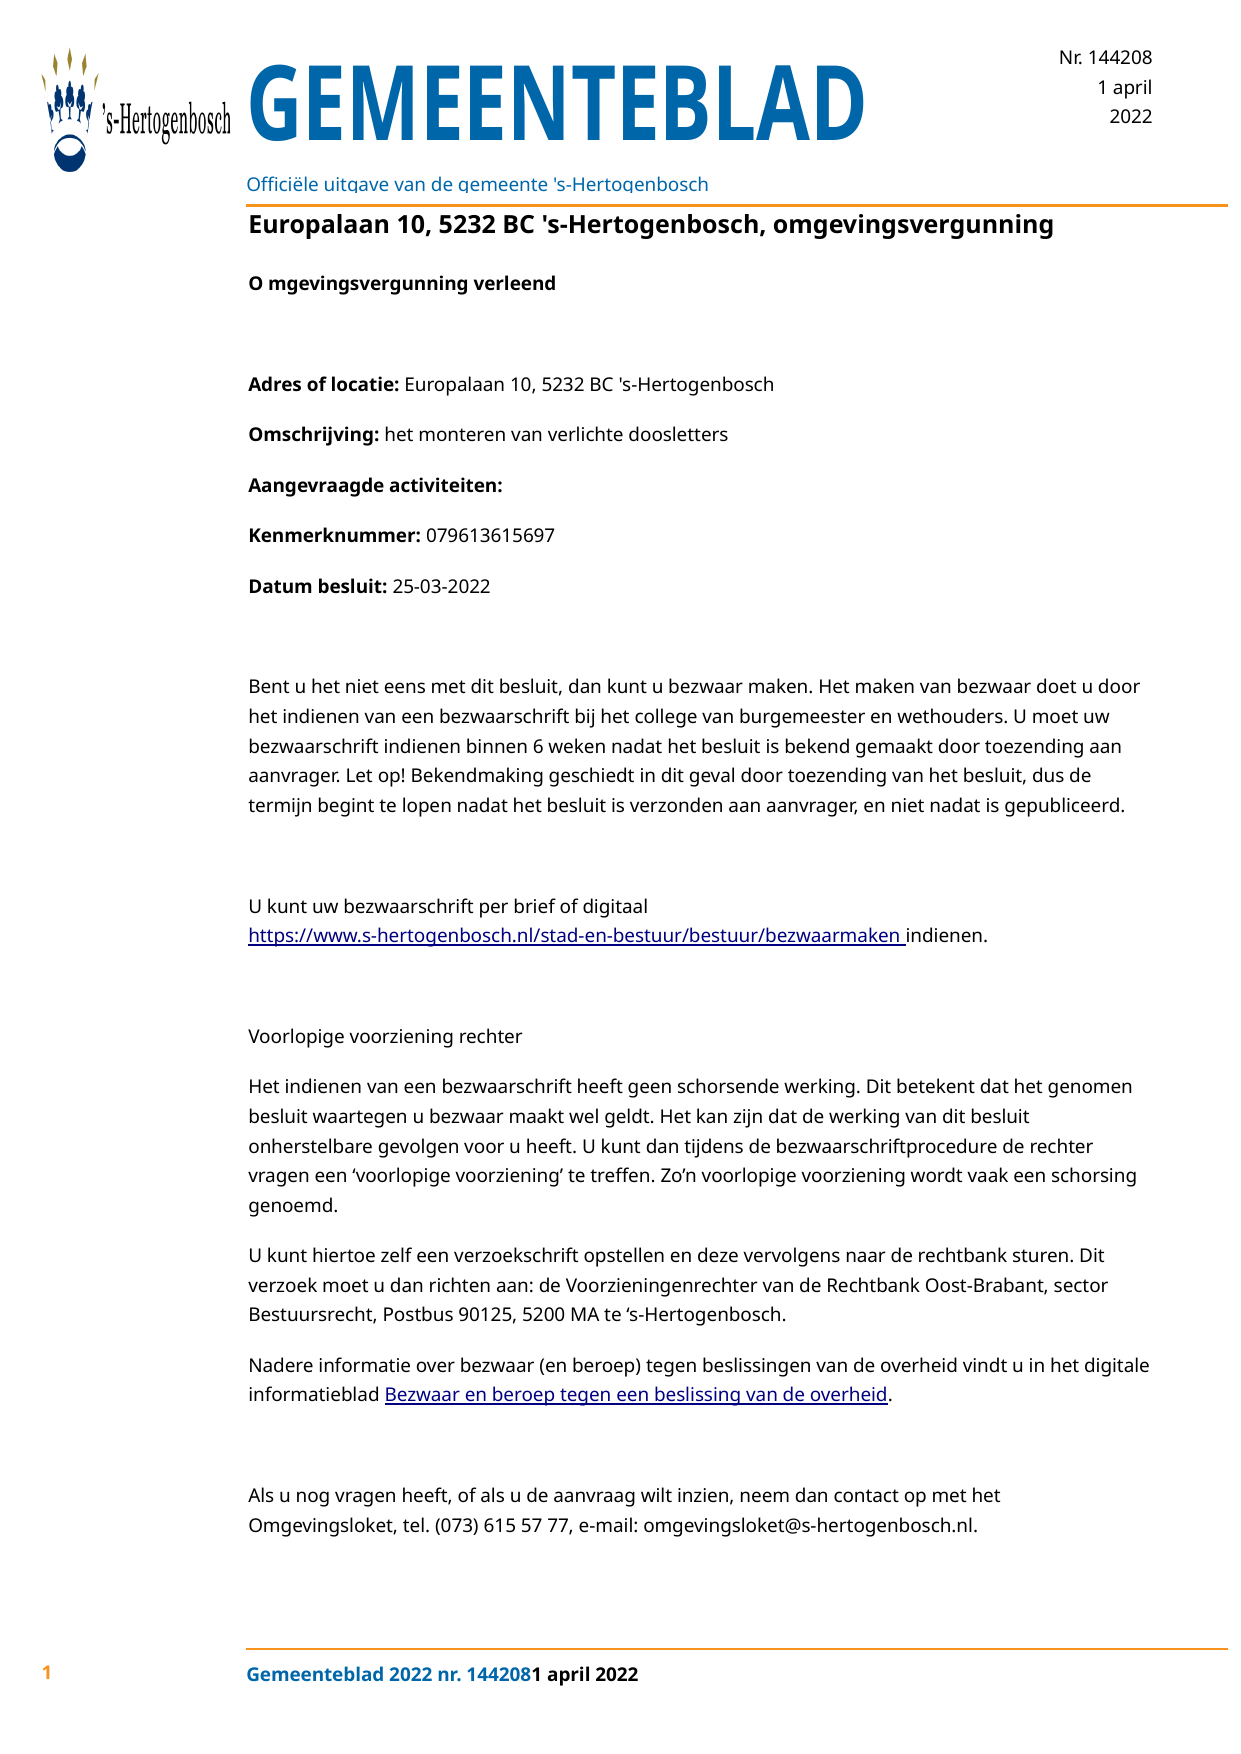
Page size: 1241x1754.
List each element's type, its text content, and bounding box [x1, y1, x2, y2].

text Europalaan 10, 5232 BC 's-Hertogenbosch, omgevingsvergunning [248, 207, 1152, 241]
text Kenmerknummer: 079613615697 [248, 522, 1152, 548]
text Bent u het niet eens met dit besluit, dan kunt u bezwaar maken. Het maken van bezwaar doet u door het indienen van een bezwaarschrift bij het college van burgemeester en wethouders. U moet uw bezwaarschrift indienen binnen 6 weken nadat het besluit is bekend gemaakt door toezending aan aanvrager. Let op! Bekendmaking geschiedt in dit geval door toezending van het besluit, dus de termijn begint te lopen nadat het besluit is verzonden aan aanvrager, en niet nadat is gepubliceerd. [248, 674, 1152, 818]
text Omschrijving: het monteren van verlichte doosletters [248, 422, 1152, 447]
text O mgevingsvergunning verleend [248, 270, 1152, 296]
text Voorlopige voorziening rechter [248, 1023, 1152, 1049]
text Adres of locatie: Europalaan 10, 5232 BC 's-Hertogenbosch [248, 371, 1152, 397]
text Als u nog vragen heeft, of als u de aanvraag wilt inzien, neem dan contact op met het Omgevingsloket, tel. (073) 615 57 77, e-mail: omgevingsloket@s-hertogenbosch.nl. [248, 1482, 1152, 1538]
text U kunt hiertoe zelf een verzoekschrift opstellen en deze vervolgens naar de rechtbank sturen. Dit verzoek moet u dan richten aan: de Voorzieningenrechter van de Rechtbank Oost-Brabant, sector Bestuursrecht, Postbus 90125, 5200 MA te ‘s-Hertogenbosch. [248, 1242, 1152, 1327]
text Het indienen van een bezwaarschrift heeft geen schorsende werking. Dit betekent dat het genomen besluit waartegen u bezwaar maakt wel geldt. Het kan zijn dat de werking van dit besluit onherstelbare gevolgen voor u heeft. U kunt dan tijdens de bezwaarschriftprocedure de rechter vragen een ‘voorlopige voorziening’ te treffen. Zo’n voorlopige voorziening wordt vaak een schorsing genoemd. [248, 1074, 1152, 1218]
text Aangevraagde activiteiten: [248, 472, 1152, 498]
picture [41, 47, 231, 172]
text Datum besluit: 25-03-2022 [248, 573, 1152, 598]
text U kunt uw bezwaarschrift per brief of digitaal https://www.s-hertogenbosch.nl/stad-en-bestuur/bestuur/bezwaarmaken indienen. [248, 893, 1152, 948]
text Nadere informatie over bezwaar (en beroep) tegen beslissingen van de overheid vindt u in het digitale informatieblad Bezwaar en beroep tegen een beslissing van de overheid. [248, 1352, 1152, 1407]
